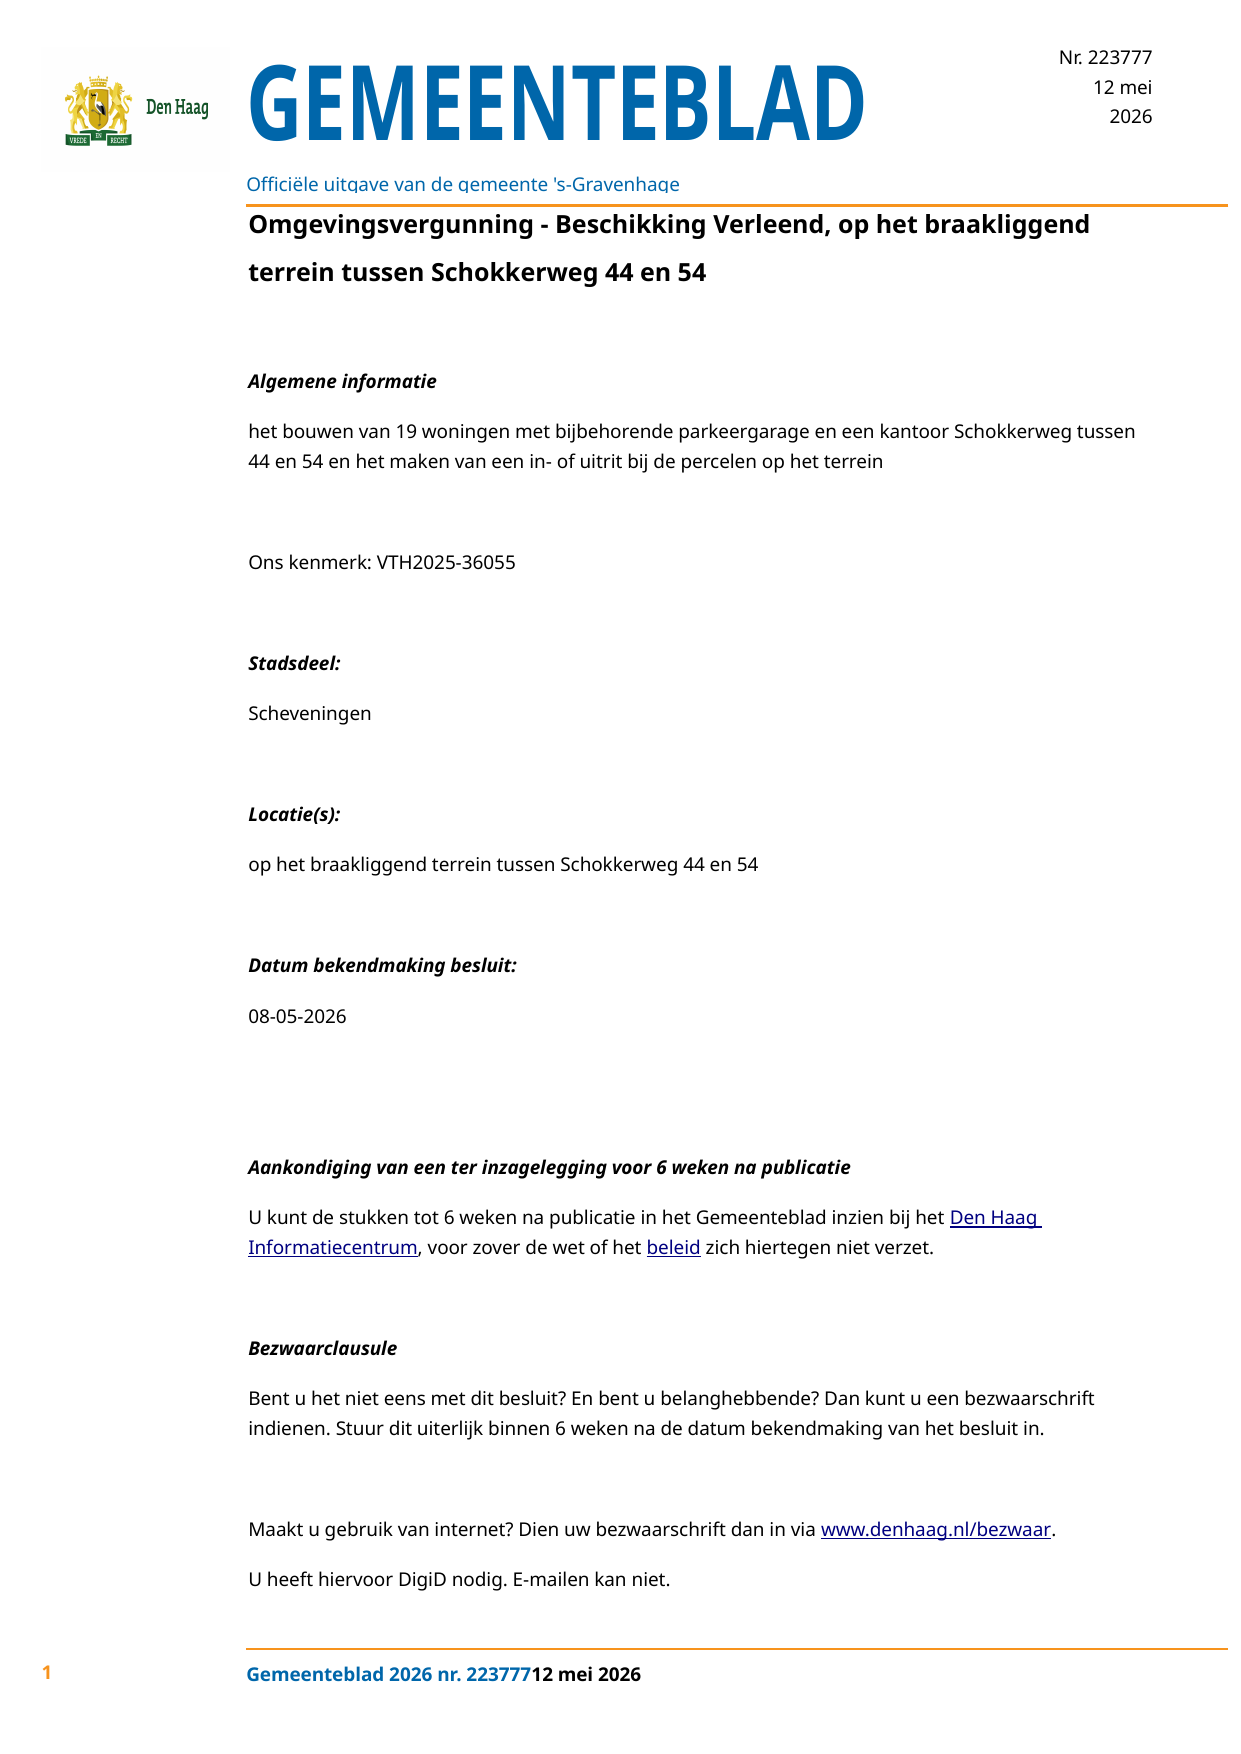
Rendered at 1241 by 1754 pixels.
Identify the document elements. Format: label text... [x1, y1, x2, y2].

text Locatie(s): [248, 801, 1152, 827]
text Bezwaarclausule [248, 1335, 1152, 1361]
text U heeft hiervoor DigiD nodig. E-mailen kan niet. [248, 1566, 1152, 1592]
picture [41, 47, 231, 172]
text Stadsdeel: [248, 650, 1152, 676]
text Scheveningen [248, 700, 1152, 726]
text op het braakliggend terrein tussen Schokkerweg 44 en 54 [248, 852, 1152, 877]
text 08-05-2026 [248, 1003, 1152, 1029]
text Aankondiging van een ter inzagelegging voor 6 weken na publicatie [248, 1154, 1152, 1180]
text Datum bekendmaking besluit: [248, 952, 1152, 978]
text Algemene informatie [248, 368, 1152, 394]
text Bent u het niet eens met dit besluit? En bent u belanghebbende? Dan kunt u een bezwaarschrift indienen. Stuur dit uiterlijk binnen 6 weken na de datum bekendmaking van het besluit in. [248, 1385, 1152, 1441]
text Ons kenmerk: VTH2025-36055 [248, 549, 1152, 575]
text U kunt de stukken tot 6 weken na publicatie in het Gemeenteblad inzien bij het Den Haag Informatiecentrum, voor zover de wet of het beleid zich hiertegen niet verzet. [248, 1204, 1152, 1260]
text Omgevingsvergunning - Beschikking Verleend, op het braakliggend terrein tussen Schokkerweg 44 en 54 [248, 207, 1152, 288]
text Maakt u gebruik van internet? Dien uw bezwaarschrift dan in via www.denhaag.nl/bezwaar. [248, 1516, 1152, 1542]
text het bouwen van 19 woningen met bijbehorende parkeergarage en een kantoor Schokkerweg tussen 44 en 54 en het maken van een in- of uitrit bij de percelen op het terrein [248, 419, 1152, 474]
